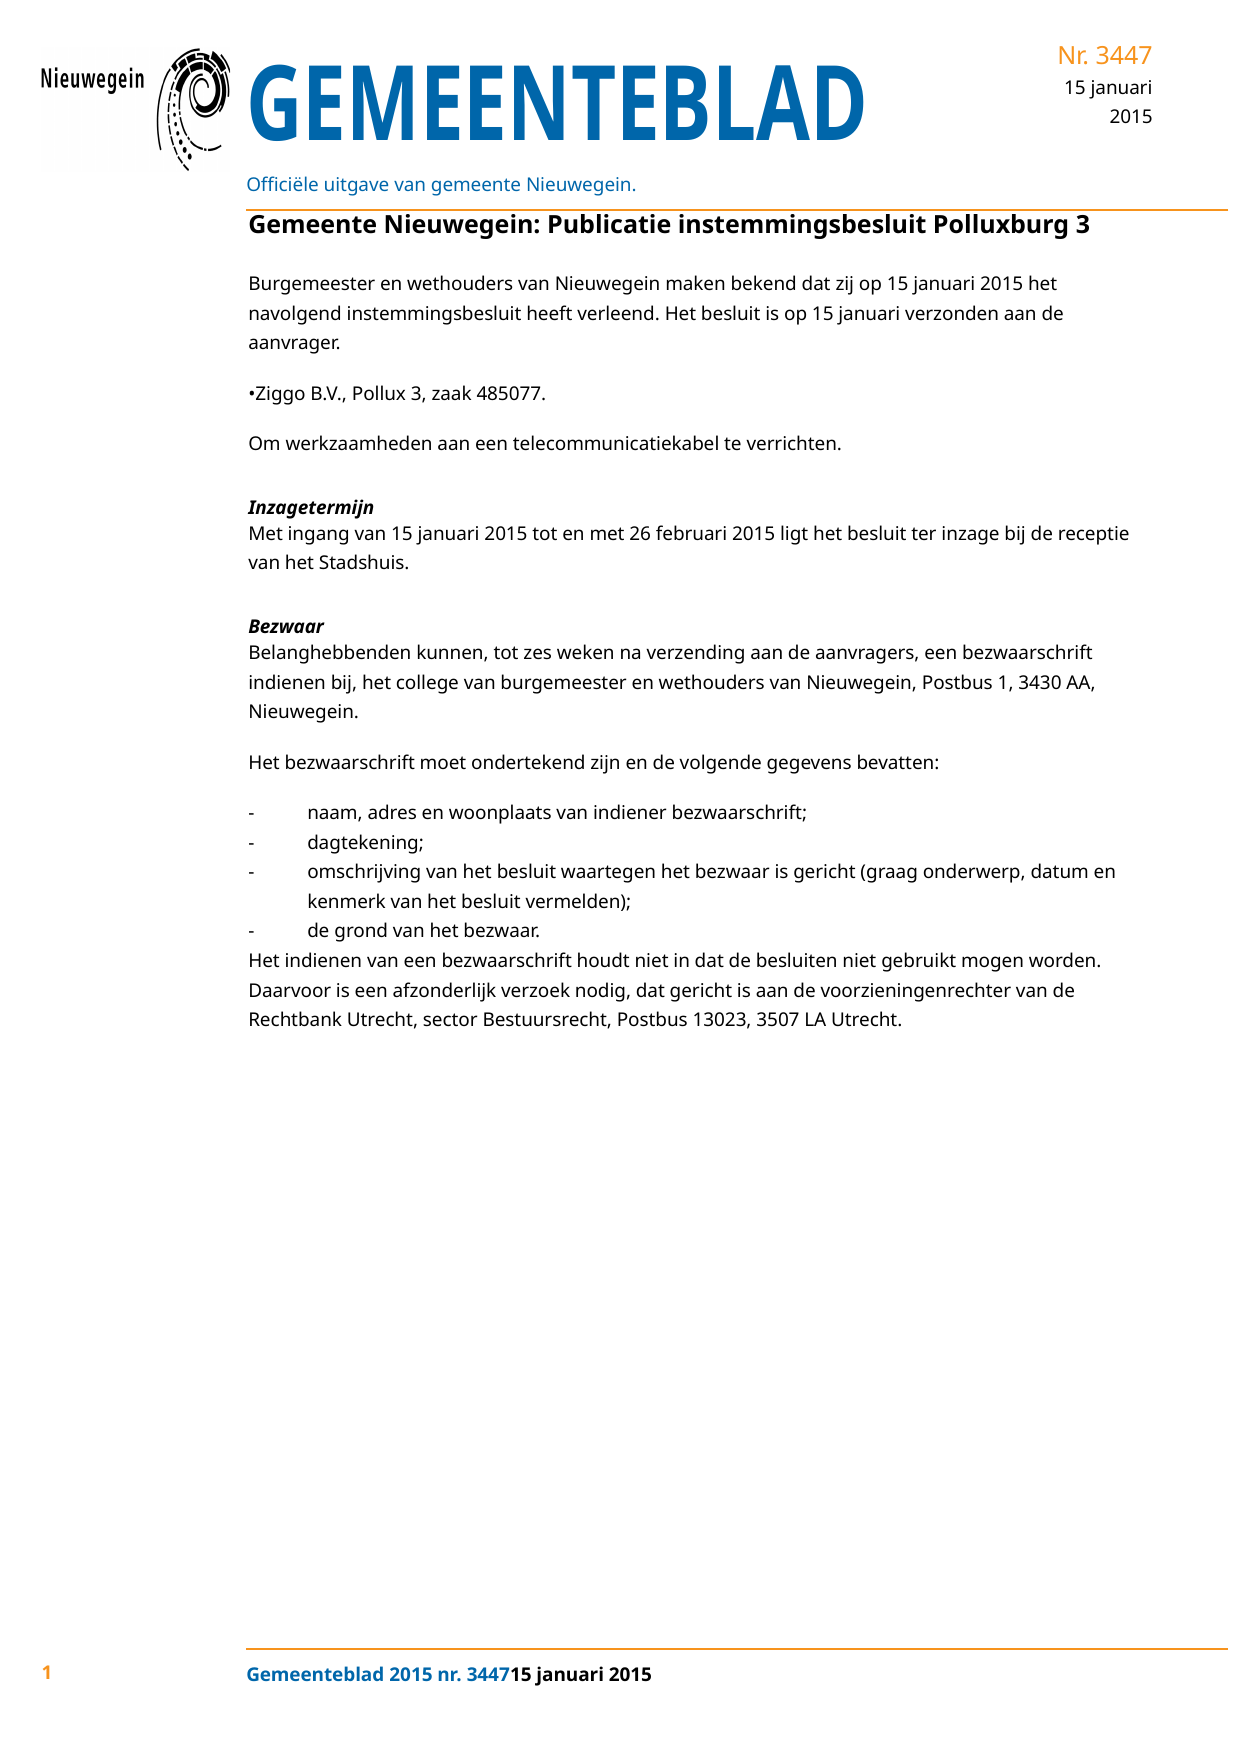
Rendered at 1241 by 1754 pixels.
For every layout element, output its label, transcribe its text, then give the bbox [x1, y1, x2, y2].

text Om werkzaamheden aan een telecommunicatiekabel te verrichten. [248, 430, 1152, 456]
text Het indienen van een bezwaarschrift houdt niet in dat de besluiten niet gebruikt mogen worden. Daarvoor is een afzonderlijk verzoek nodig, dat gericht is aan de voorzieningenrechter van de Rechtbank Utrecht, sector Bestuursrecht, Postbus 13023, 3507 LA Utrecht. [248, 947, 1152, 1032]
list omschrijving van het besluit waartegen het bezwaar is gericht (graag onderwerp, datum en kenmerk van het besluit vermelden); [248, 858, 1152, 914]
text Belanghebbenden kunnen, tot zes weken na verzending aan de aanvragers, een bezwaarschrift indienen bij, het college van burgemeester en wethouders van Nieuwegein, Postbus 1, 3430 AA, Nieuwegein. [248, 639, 1152, 724]
text Bezwaar [248, 613, 1152, 639]
list naam, adres en woonplaats van indiener bezwaarschrift; [248, 799, 1152, 825]
text Gemeente Nieuwegein: Publicatie instemmingsbesluit Polluxburg 3 [248, 211, 1152, 241]
text Met ingang van 15 januari 2015 tot en met 26 februari 2015 ligt het besluit ter inzage bij de receptie van het Stadshuis. [248, 520, 1152, 575]
text Burgemeester en wethouders van Nieuwegein maken bekend dat zij op 15 januari 2015 het navolgend instemmingsbesluit heeft verleend. Het besluit is op 15 januari verzonden aan de aanvrager. [248, 270, 1152, 355]
text •Ziggo B.V., Pollux 3, zaak 485077. [248, 380, 1152, 406]
text Inzagetermijn [248, 494, 1152, 520]
picture [41, 47, 231, 172]
list de grond van het bezwaar. [248, 918, 1152, 943]
text Het bezwaarschrift moet ondertekend zijn en de volgende gegevens bevatten: [248, 749, 1152, 774]
list dagtekening; [248, 829, 1152, 854]
